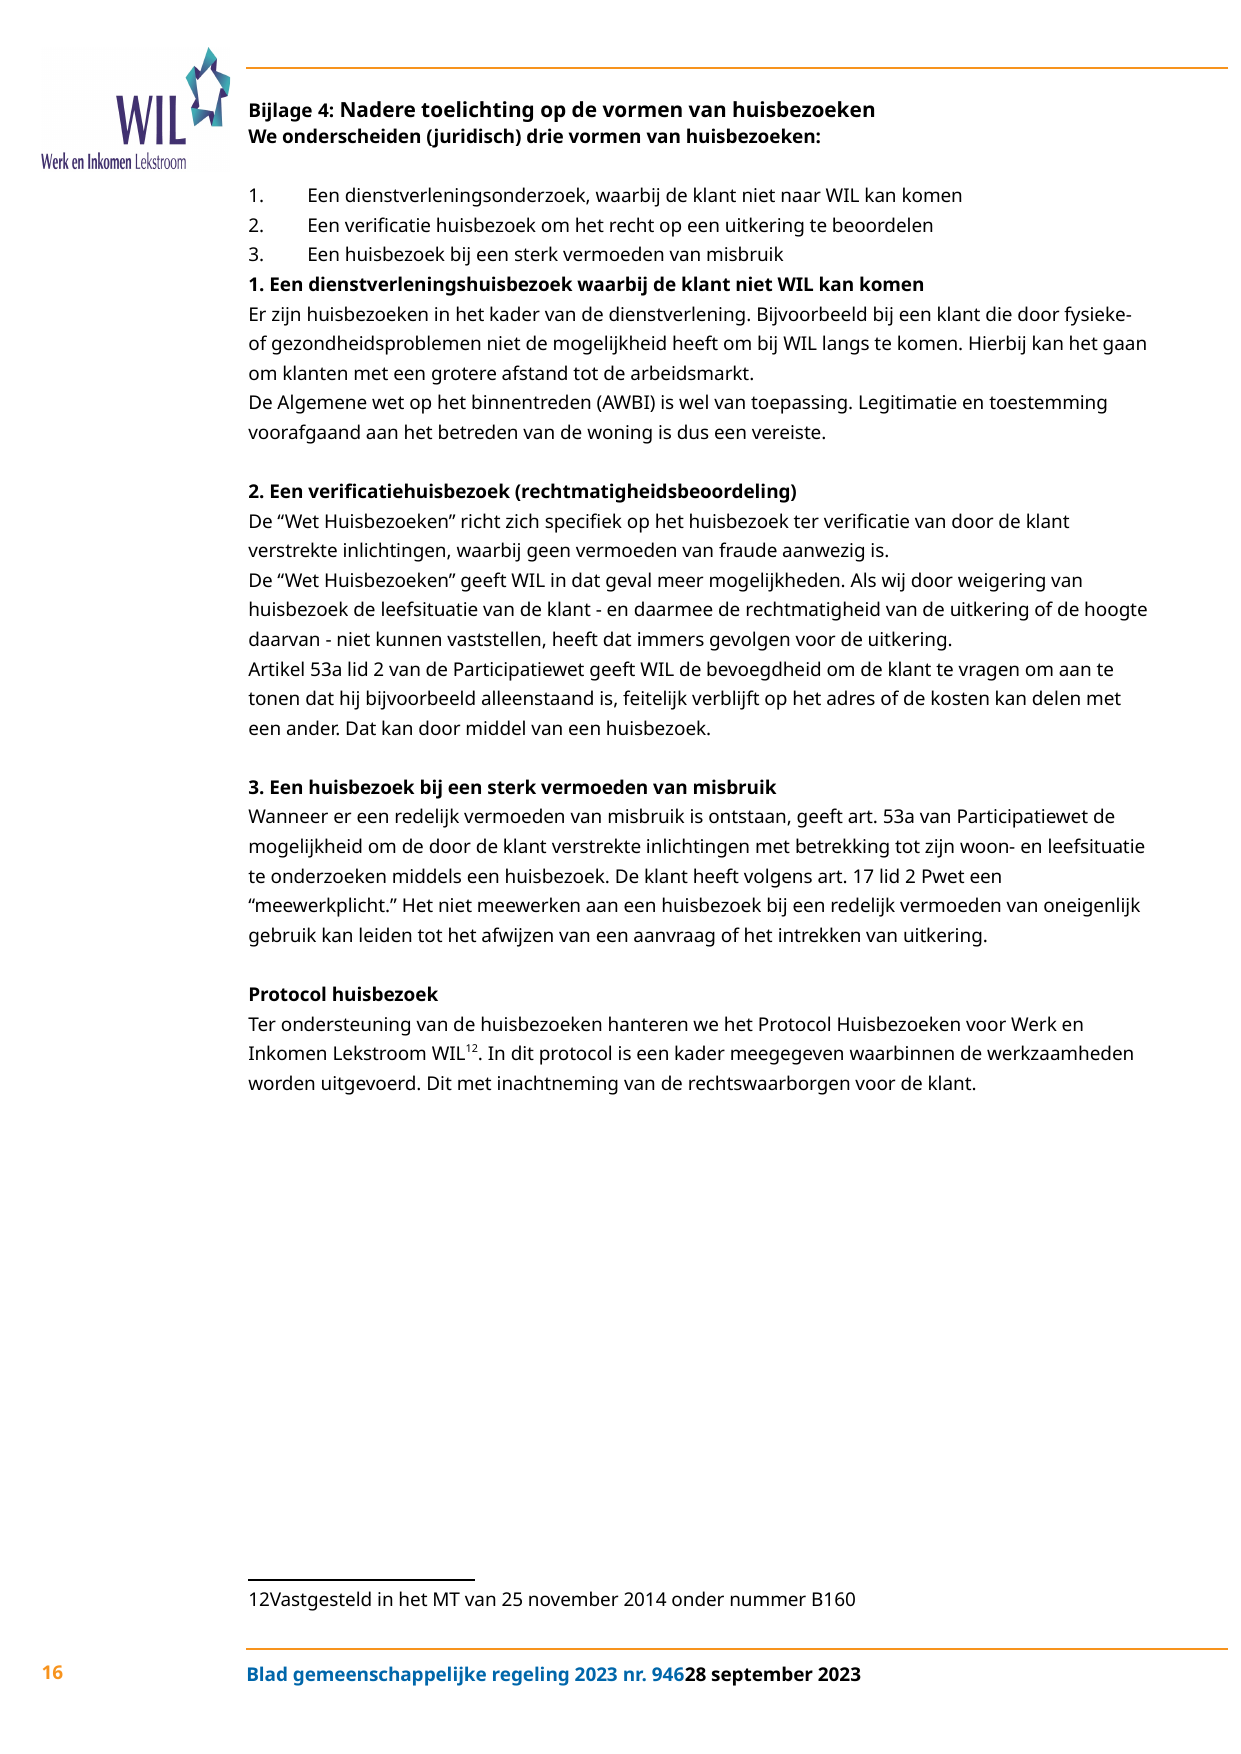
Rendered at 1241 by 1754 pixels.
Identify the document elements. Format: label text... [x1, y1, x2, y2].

text De “Wet Huisbezoeken” geeft WIL in dat geval meer mogelijkheden. Als wij door weigering van huisbezoek de leefsituatie van de klant - en daarmee de rechtmatigheid van de uitkering of de hoogte daarvan - niet kunnen vaststellen, heeft dat immers gevolgen voor de uitkering. [248, 567, 1152, 652]
text Vastgesteld in het MT van 25 november 2014 onder nummer B160 [248, 1586, 1152, 1612]
list Een verificatie huisbezoek om het recht op een uitkering te beoordelen [248, 212, 1152, 238]
text 2. Een verificatiehuisbezoek (rechtmatigheidsbeoordeling) [248, 478, 1152, 504]
text Bijlage 4: Nadere toelichting op de vormen van huisbezoeken [248, 95, 1152, 123]
picture [41, 47, 231, 172]
list Een huisbezoek bij een sterk vermoeden van misbruik [248, 242, 1152, 267]
text Artikel 53a lid 2 van de Participatiewet geeft WIL de bevoegdheid om de klant te vragen om aan te tonen dat hij bijvoorbeeld alleenstaand is, feitelijk verblijft op het adres of de kosten kan delen met een ander. Dat kan door middel van een huisbezoek. [248, 656, 1152, 741]
text Protocol huisbezoek [248, 981, 1152, 1007]
text Ter ondersteuning van de huisbezoeken hanteren we het Protocol Huisbezoeken voor Werk en Inkomen Lekstroom WIL. In dit protocol is een kader meegegeven waarbinnen de werkzaamheden worden uitgevoerd. Dit met inachtneming van de rechtswaarborgen voor de klant. [248, 1011, 1152, 1096]
list Een dienstverleningsonderzoek, waarbij de klant niet naar WIL kan komen [248, 182, 1152, 208]
text Wanneer er een redelijk vermoeden van misbruik is ontstaan, geeft art. 53a van Participatiewet de mogelijkheid om de door de klant verstrekte inlichtingen met betrekking tot zijn woon- en leefsituatie te onderzoeken middels een huisbezoek. De klant heeft volgens art. 17 lid 2 Pwet een “meewerkplicht.” Het niet meewerken aan een huisbezoek bij een redelijk vermoeden van oneigenlijk gebruik kan leiden tot het afwijzen van een aanvraag of het intrekken van uitkering. [248, 804, 1152, 948]
text 1. Een dienstverleningshuisbezoek waarbij de klant niet WIL kan komen [248, 271, 1152, 297]
text Er zijn huisbezoeken in het kader van de dienstverlening. Bijvoorbeeld bij een klant die door fysieke- of gezondheidsproblemen niet de mogelijkheid heeft om bij WIL langs te komen. Hierbij kan het gaan om klanten met een grotere afstand tot de arbeidsmarkt. [248, 301, 1152, 386]
text De “Wet Huisbezoeken” richt zich specifiek op het huisbezoek ter verificatie van door de klant verstrekte inlichtingen, waarbij geen vermoeden van fraude aanwezig is. [248, 508, 1152, 563]
text 3. Een huisbezoek bij een sterk vermoeden van misbruik [248, 774, 1152, 800]
text We onderscheiden (juridisch) drie vormen van huisbezoeken: [248, 123, 1152, 149]
text De Algemene wet op het binnentreden (AWBI) is wel van toepassing. Legitimatie en toestemming voorafgaand aan het betreden van de woning is dus een vereiste. [248, 389, 1152, 445]
